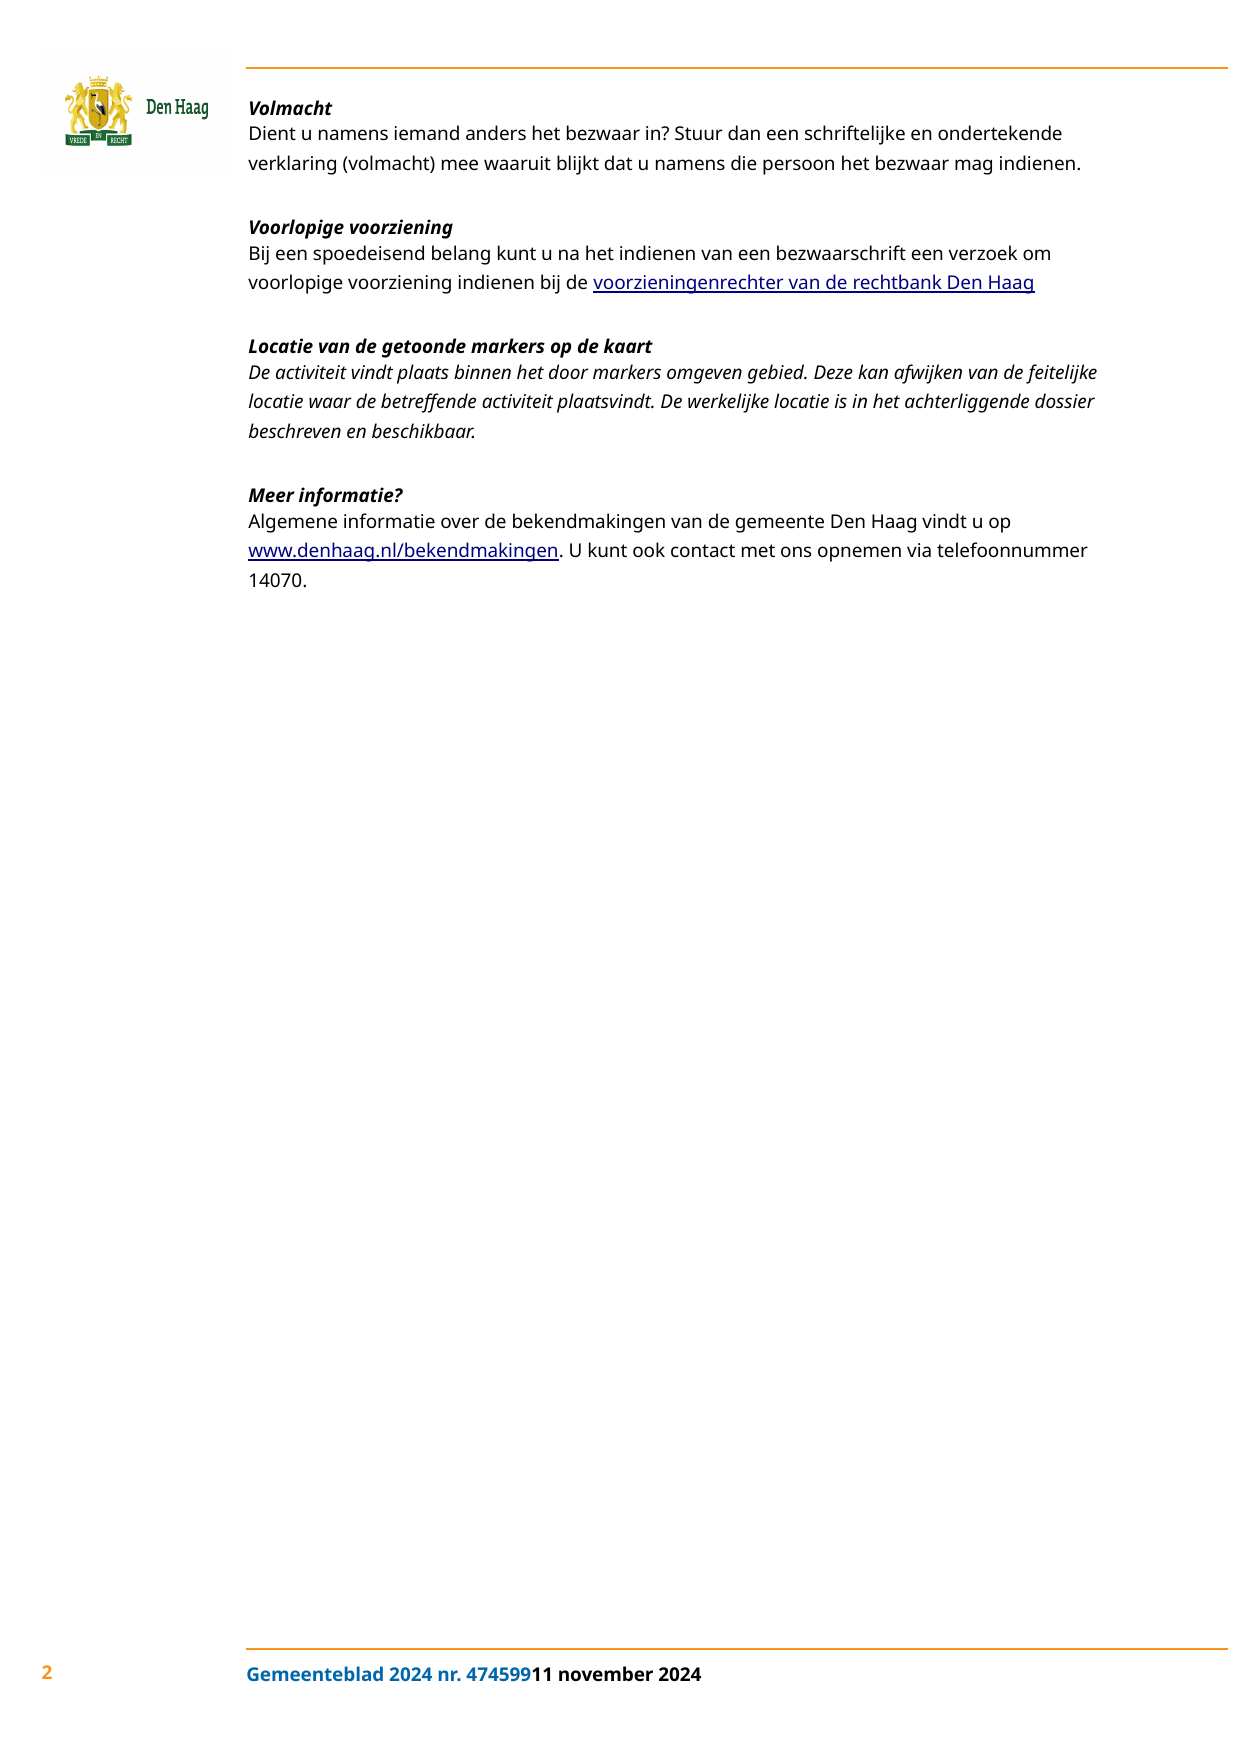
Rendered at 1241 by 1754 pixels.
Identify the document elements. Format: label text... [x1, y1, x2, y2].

text Meer informatie? [248, 482, 1152, 508]
text Volmacht [248, 95, 1152, 121]
text Algemene informatie over de bekendmakingen van de gemeente Den Haag vindt u op www.denhaag.nl/bekendmakingen. U kunt ook contact met ons opnemen via telefoonnummer 14070. [248, 508, 1152, 593]
text De activiteit vindt plaats binnen het door markers omgeven gebied. Deze kan afwijken van de feitelijke locatie waar de betreffende activiteit plaatsvindt. De werkelijke locatie is in het achterliggende dossier beschreven en beschikbaar. [248, 359, 1152, 444]
text Dient u namens iemand anders het bezwaar in? Stuur dan een schriftelijke en ondertekende verklaring (volmacht) mee waaruit blijkt dat u namens die persoon het bezwaar mag indienen. [248, 121, 1152, 176]
text Bij een spoedeisend belang kunt u na het indienen van een bezwaarschrift een verzoek om voorlopige voorziening indienen bij de voorzieningenrechter van de rechtbank Den Haag [248, 240, 1152, 295]
text Voorlopige voorziening [248, 214, 1152, 240]
picture [41, 47, 231, 172]
text Locatie van de getoonde markers op de kaart [248, 333, 1152, 359]
